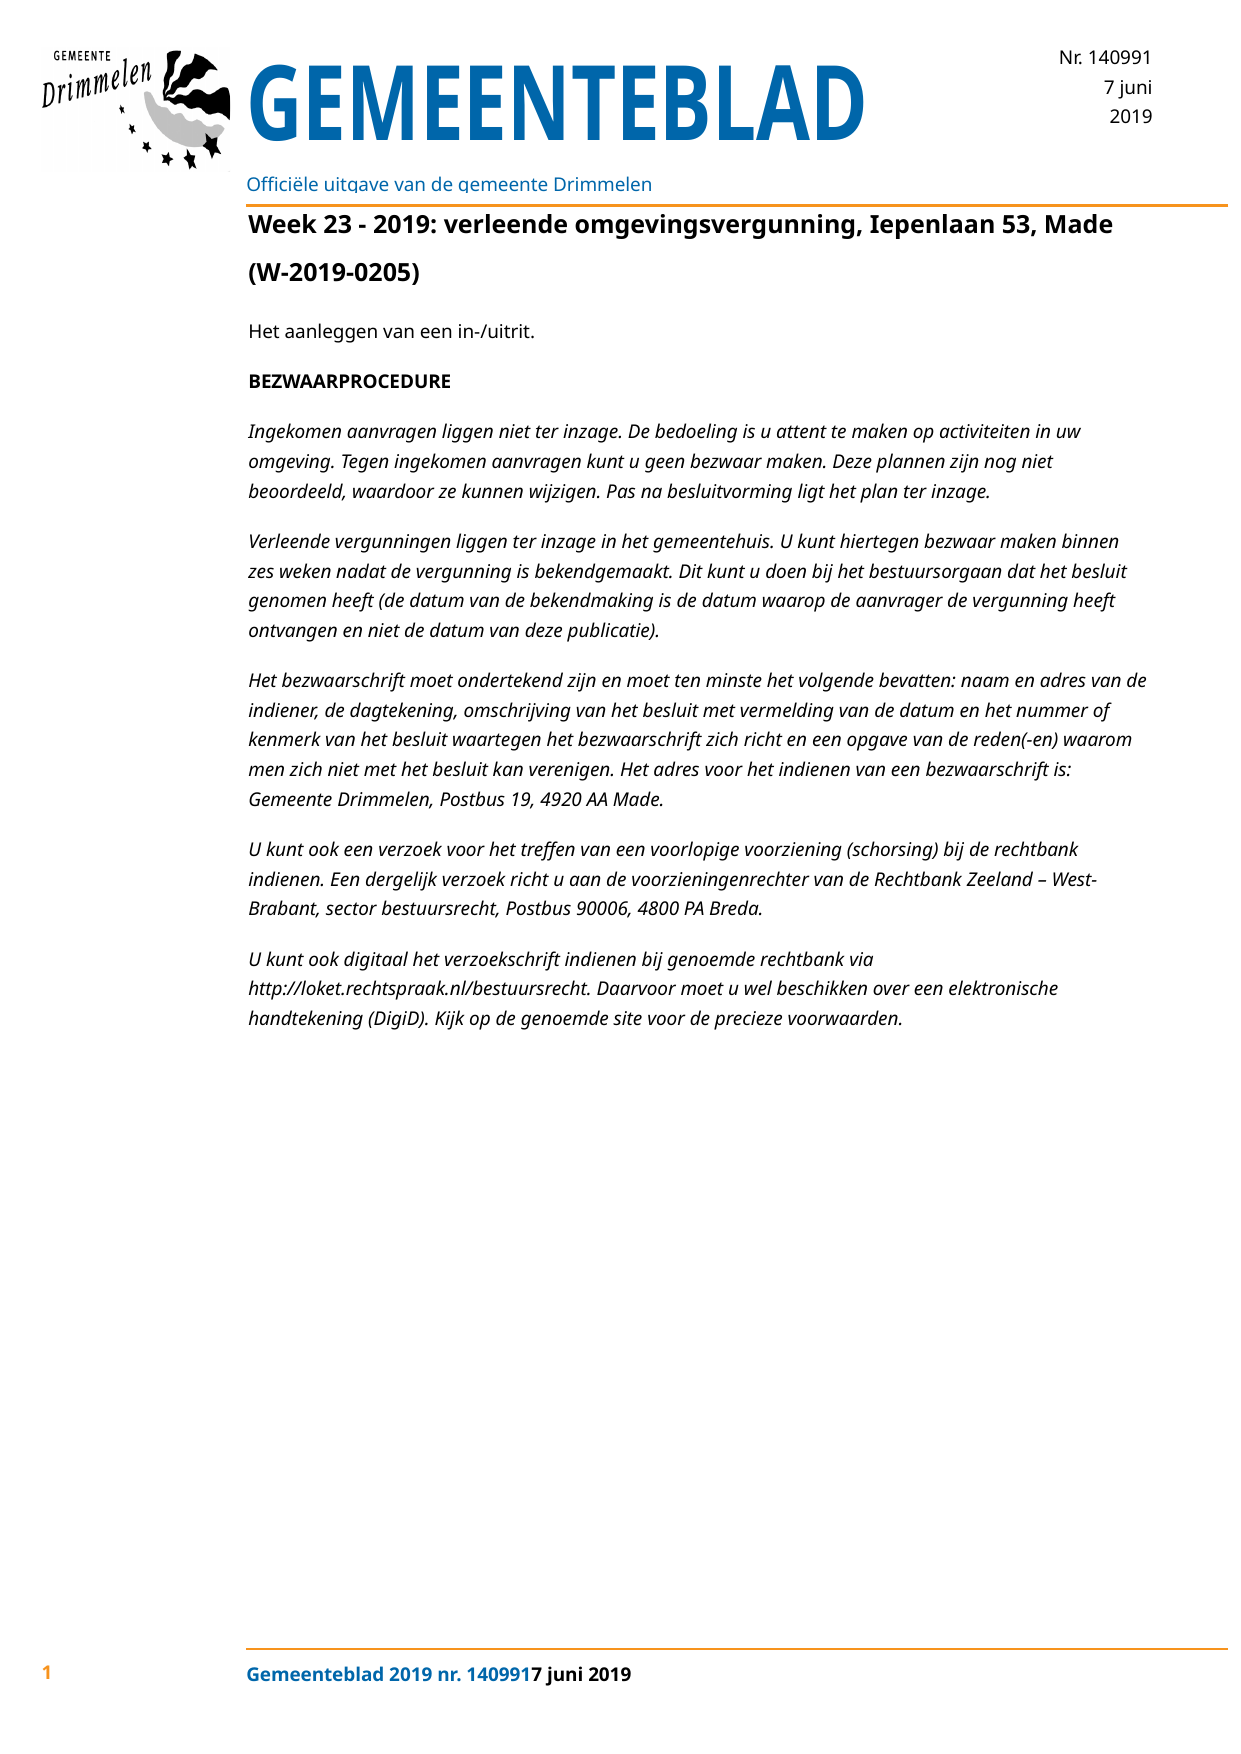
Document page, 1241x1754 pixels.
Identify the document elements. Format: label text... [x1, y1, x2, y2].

text U kunt ook een verzoek voor het treffen van een voorlopige voorziening (schorsing) bij de rechtbank indienen. Een dergelijk verzoek richt u aan de voorzieningenrechter van de Rechtbank Zeeland – West-Brabant, sector bestuursrecht, Postbus 90006, 4800 PA Breda. [248, 836, 1152, 921]
text Het aanleggen van een in-/uitrit. [248, 318, 1152, 344]
text Verleende vergunningen liggen ter inzage in het gemeentehuis. U kunt hiertegen bezwaar maken binnen zes weken nadat de vergunning is bekendgemaakt. Dit kunt u doen bij het bestuursorgaan dat het besluit genomen heeft (de datum van de bekendmaking is de datum waarop de aanvrager de vergunning heeft ontvangen en niet de datum van deze publicatie). [248, 528, 1152, 643]
picture [41, 47, 231, 172]
text BEZWAARPROCEDURE [248, 368, 1152, 394]
text Het bezwaarschrift moet ondertekend zijn en moet ten minste het volgende bevatten: naam en adres van de indiener, de dagtekening, omschrijving van het besluit met vermelding van de datum en het nummer of kenmerk van het besluit waartegen het bezwaarschrift zich richt en een opgave van de reden(-en) waarom men zich niet met het besluit kan verenigen. Het adres voor het indienen van een bezwaarschrift is: Gemeente Drimmelen, Postbus 19, 4920 AA Made. [248, 667, 1152, 812]
text Ingekomen aanvragen liggen niet ter inzage. De bedoeling is u attent te maken op activiteiten in uw omgeving. Tegen ingekomen aanvragen kunt u geen bezwaar maken. Deze plannen zijn nog niet beoordeeld, waardoor ze kunnen wijzigen. Pas na besluitvorming ligt het plan ter inzage. [248, 419, 1152, 504]
text Week 23 - 2019: verleende omgevingsvergunning, Iepenlaan 53, Made (W-2019-0205) [248, 207, 1152, 288]
text U kunt ook digitaal het verzoekschrift indienen bij genoemde rechtbank via http://loket.rechtspraak.nl/bestuursrecht. Daarvoor moet u wel beschikken over een elektronische handtekening (DigiD). Kijk op de genoemde site voor de precieze voorwaarden. [248, 946, 1152, 1031]
